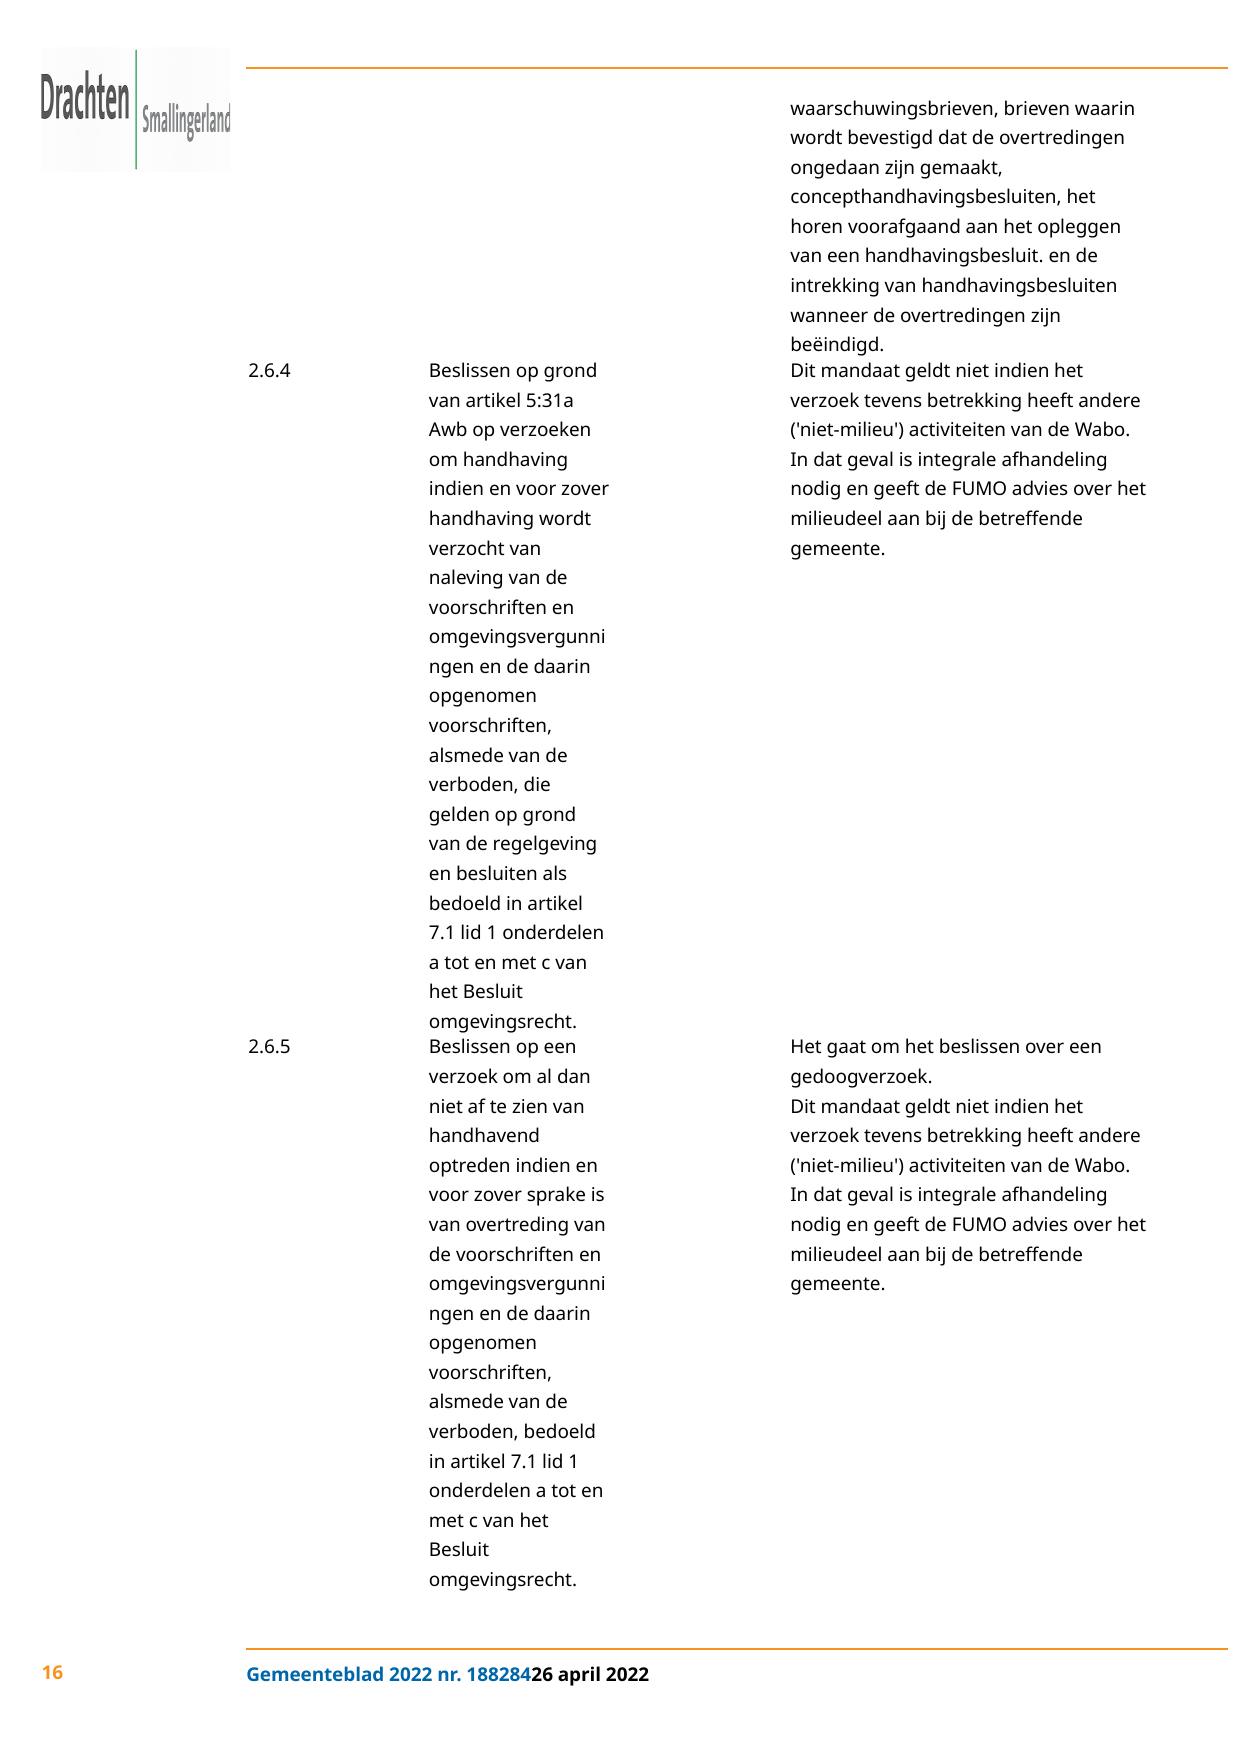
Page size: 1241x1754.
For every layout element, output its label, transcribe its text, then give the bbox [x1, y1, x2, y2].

table_cell [609, 95, 790, 357]
table_cell [609, 1034, 790, 1592]
table_cell 2.6.4 [248, 357, 429, 1034]
table_cell waarschuwingsbrieven, brieven waarin wordt bevestigd dat de overtredingen ongedaan zijn gemaakt, concepthandhavingsbesluiten, het horen voorafgaand aan het opleggen van een handhavingsbesluit. en de intrekking van handhavingsbesluiten wanneer de overtredingen zijn beëindigd. [790, 95, 1152, 357]
table_cell [609, 357, 790, 1034]
table_cell Beslissen op een verzoek om al dan niet af te zien van handhavend optreden indien en voor zover sprake is van overtreding van de voorschriften en omgevingsvergunningen en de daarin opgenomen voorschriften, alsmede van de verboden, bedoeld in artikel 7.1 lid 1 onderdelen a tot en met c van het Besluit omgevingsrecht. [429, 1034, 609, 1592]
table_cell Dit mandaat geldt niet indien het verzoek tevens betrekking heeft andere ('niet-milieu') activiteiten van de Wabo. In dat geval is integrale afhandeling nodig en geeft de FUMO advies over het milieudeel aan bij de betreffende gemeente. [790, 357, 1152, 1034]
table_cell [429, 95, 609, 357]
table_cell [248, 95, 429, 357]
table_cell Beslissen op grond van artikel 5:31a Awb op verzoeken om handhaving indien en voor zover handhaving wordt verzocht van naleving van de voorschriften en omgevingsvergunningen en de daarin opgenomen voorschriften, alsmede van de verboden, die gelden op grond van de regelgeving en besluiten als bedoeld in artikel 7.1 lid 1 onderdelen a tot en met c van het Besluit omgevingsrecht. [429, 357, 609, 1034]
table_cell Het gaat om het beslissen over een gedoogverzoek. Dit mandaat geldt niet indien het verzoek tevens betrekking heeft andere ('niet-milieu') activiteiten van de Wabo. In dat geval is integrale afhandeling nodig en geeft de FUMO advies over het milieudeel aan bij de betreffende gemeente. [790, 1034, 1152, 1592]
table_cell 2.6.5 [248, 1034, 429, 1592]
picture [41, 47, 231, 172]
